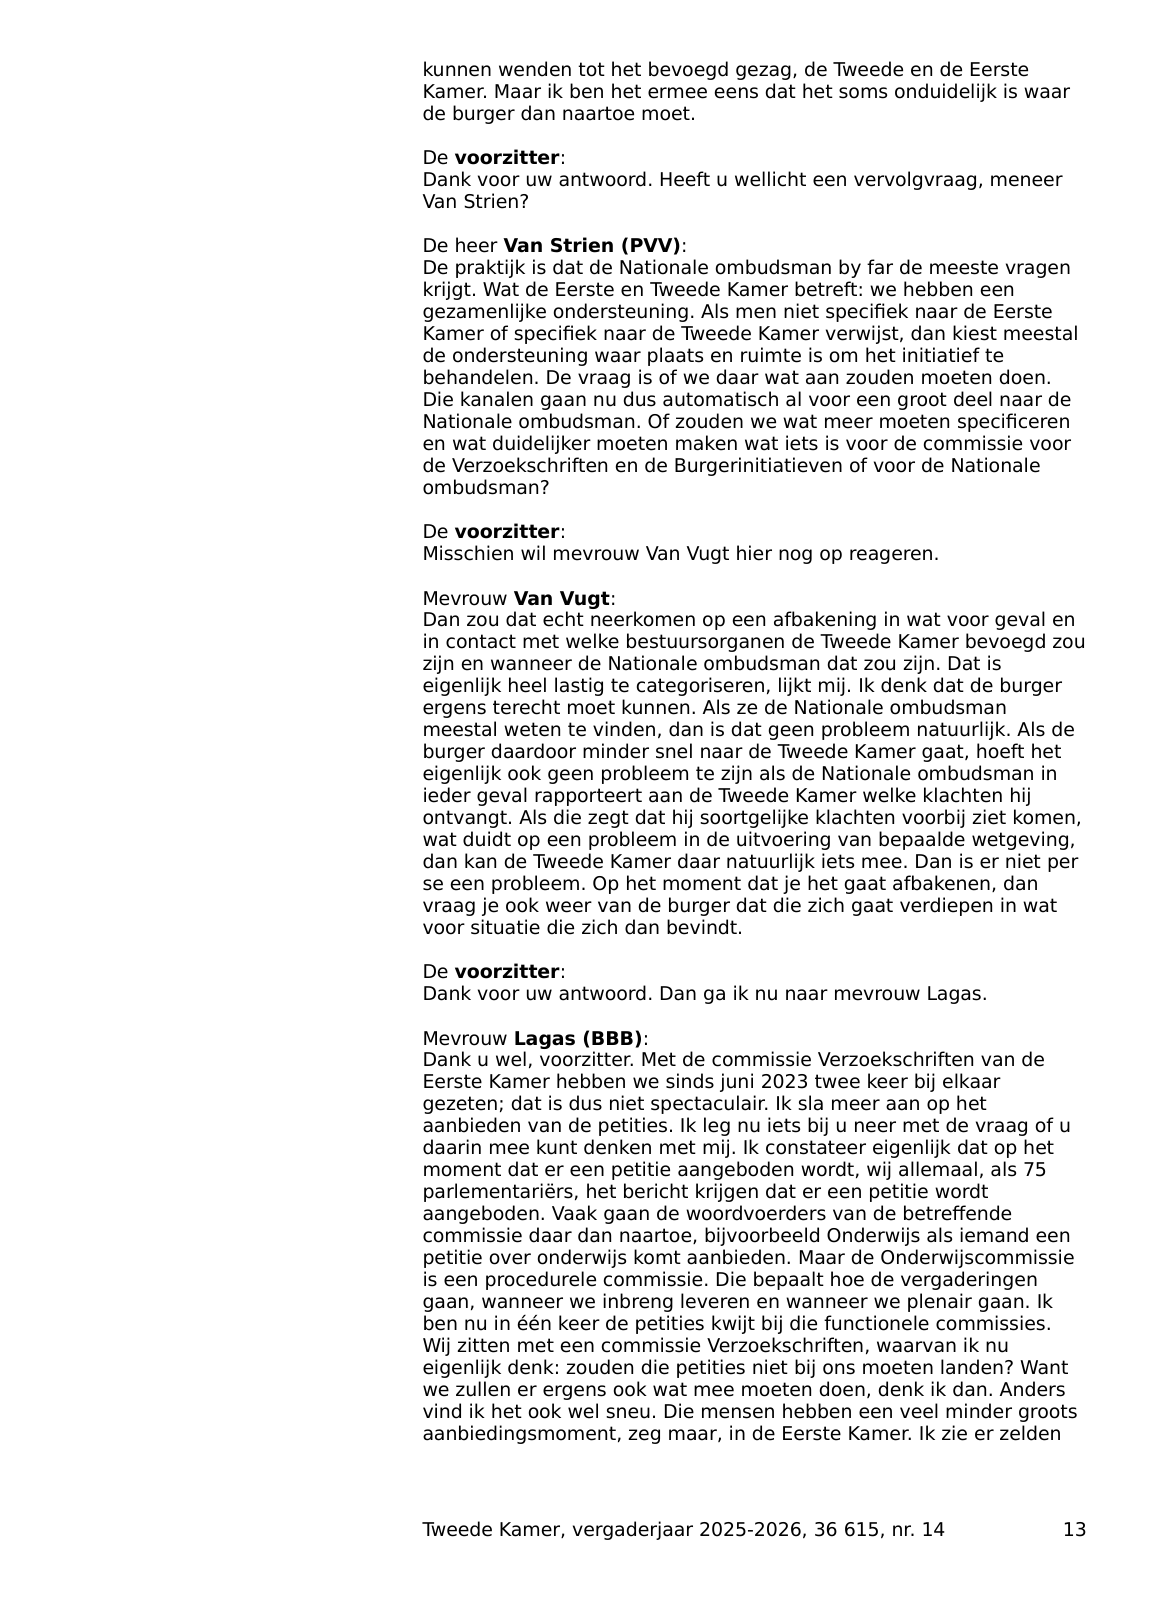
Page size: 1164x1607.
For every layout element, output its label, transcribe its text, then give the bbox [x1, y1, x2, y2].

text Mevrouw Van Vugt: [422, 587, 1087, 609]
text Mevrouw Lagas (BBB): [422, 1027, 1087, 1049]
text kunnen wenden tot het bevoegd gezag, de Tweede en de Eerste Kamer. Maar ik ben het ermee eens dat het soms onduidelijk is waar de burger dan naartoe moet. [422, 59, 1087, 125]
text De praktijk is dat de Nationale ombudsman by far de meeste vragen krijgt. Wat de Eerste en Tweede Kamer betreft: we hebben een gezamenlijke ondersteuning. Als men niet specifiek naar de Eerste Kamer of specifiek naar de Tweede Kamer verwijst, dan kiest meestal de ondersteuning waar plaats en ruimte is om het initiatief te behandelen. De vraag is of we daar wat aan zouden moeten doen. Die kanalen gaan nu dus automatisch al voor een groot deel naar de Nationale ombudsman. Of zouden we wat meer moeten specificeren en wat duidelijker moeten maken wat iets is voor de commissie voor de Verzoekschriften en de Burgerinitiatieven of voor de Nationale ombudsman? [422, 257, 1087, 499]
text Dan zou dat echt neerkomen op een afbakening in wat voor geval en in contact met welke bestuursorganen de Tweede Kamer bevoegd zou zijn en wanneer de Nationale ombudsman dat zou zijn. Dat is eigenlijk heel lastig te categoriseren, lijkt mij. Ik denk dat de burger ergens terecht moet kunnen. Als ze de Nationale ombudsman meestal weten te vinden, dan is dat geen probleem natuurlijk. Als de burger daardoor minder snel naar de Tweede Kamer gaat, hoeft het eigenlijk ook geen probleem te zijn als de Nationale ombudsman in ieder geval rapporteert aan de Tweede Kamer welke klachten hij ontvangt. Als die zegt dat hij soortgelijke klachten voorbij ziet komen, wat duidt op een probleem in de uitvoering van bepaalde wetgeving, dan kan de Tweede Kamer daar natuurlijk iets mee. Dan is er niet per se een probleem. Op het moment dat je het gaat afbakenen, dan vraag je ook weer van de burger dat die zich gaat verdiepen in wat voor situatie die zich dan bevindt. [422, 609, 1087, 939]
text Dank voor uw antwoord. Heeft u wellicht een vervolgvraag, meneer Van Strien? [422, 169, 1087, 213]
text Dank voor uw antwoord. Dan ga ik nu naar mevrouw Lagas. [422, 983, 1087, 1005]
text De heer Van Strien (PVV): [422, 235, 1087, 257]
text De voorzitter: [422, 521, 1087, 543]
text Misschien wil mevrouw Van Vugt hier nog op reageren. [422, 543, 1087, 565]
text De voorzitter: [422, 961, 1087, 983]
text Dank u wel, voorzitter. Met de commissie Verzoekschriften van de Eerste Kamer hebben we sinds juni 2023 twee keer bij elkaar gezeten; dat is dus niet spectaculair. Ik sla meer aan op het aanbieden van de petities. Ik leg nu iets bij u neer met de vraag of u daarin mee kunt denken met mij. Ik constateer eigenlijk dat op het moment dat er een petitie aangeboden wordt, wij allemaal, als 75 parlementariërs, het bericht krijgen dat er een petitie wordt aangeboden. Vaak gaan de woordvoerders van de betreffende commissie daar dan naartoe, bijvoorbeeld Onderwijs als iemand een petitie over onderwijs komt aanbieden. Maar de Onderwijscommissie is een procedurele commissie. Die bepaalt hoe de vergaderingen gaan, wanneer we inbreng leveren en wanneer we plenair gaan. Ik ben nu in één keer de petities kwijt bij die functionele commissies. Wij zitten met een commissie Verzoekschriften, waarvan ik nu eigenlijk denk: zouden die petities niet bij ons moeten landen? Want we zullen er ergens ook wat mee moeten doen, denk ik dan. Anders vind ik het ook wel sneu. Die mensen hebben een veel minder groots aanbiedingsmoment, zeg maar, in de Eerste Kamer. Ik zie er zelden [422, 1049, 1087, 1445]
text De voorzitter: [422, 147, 1087, 169]
